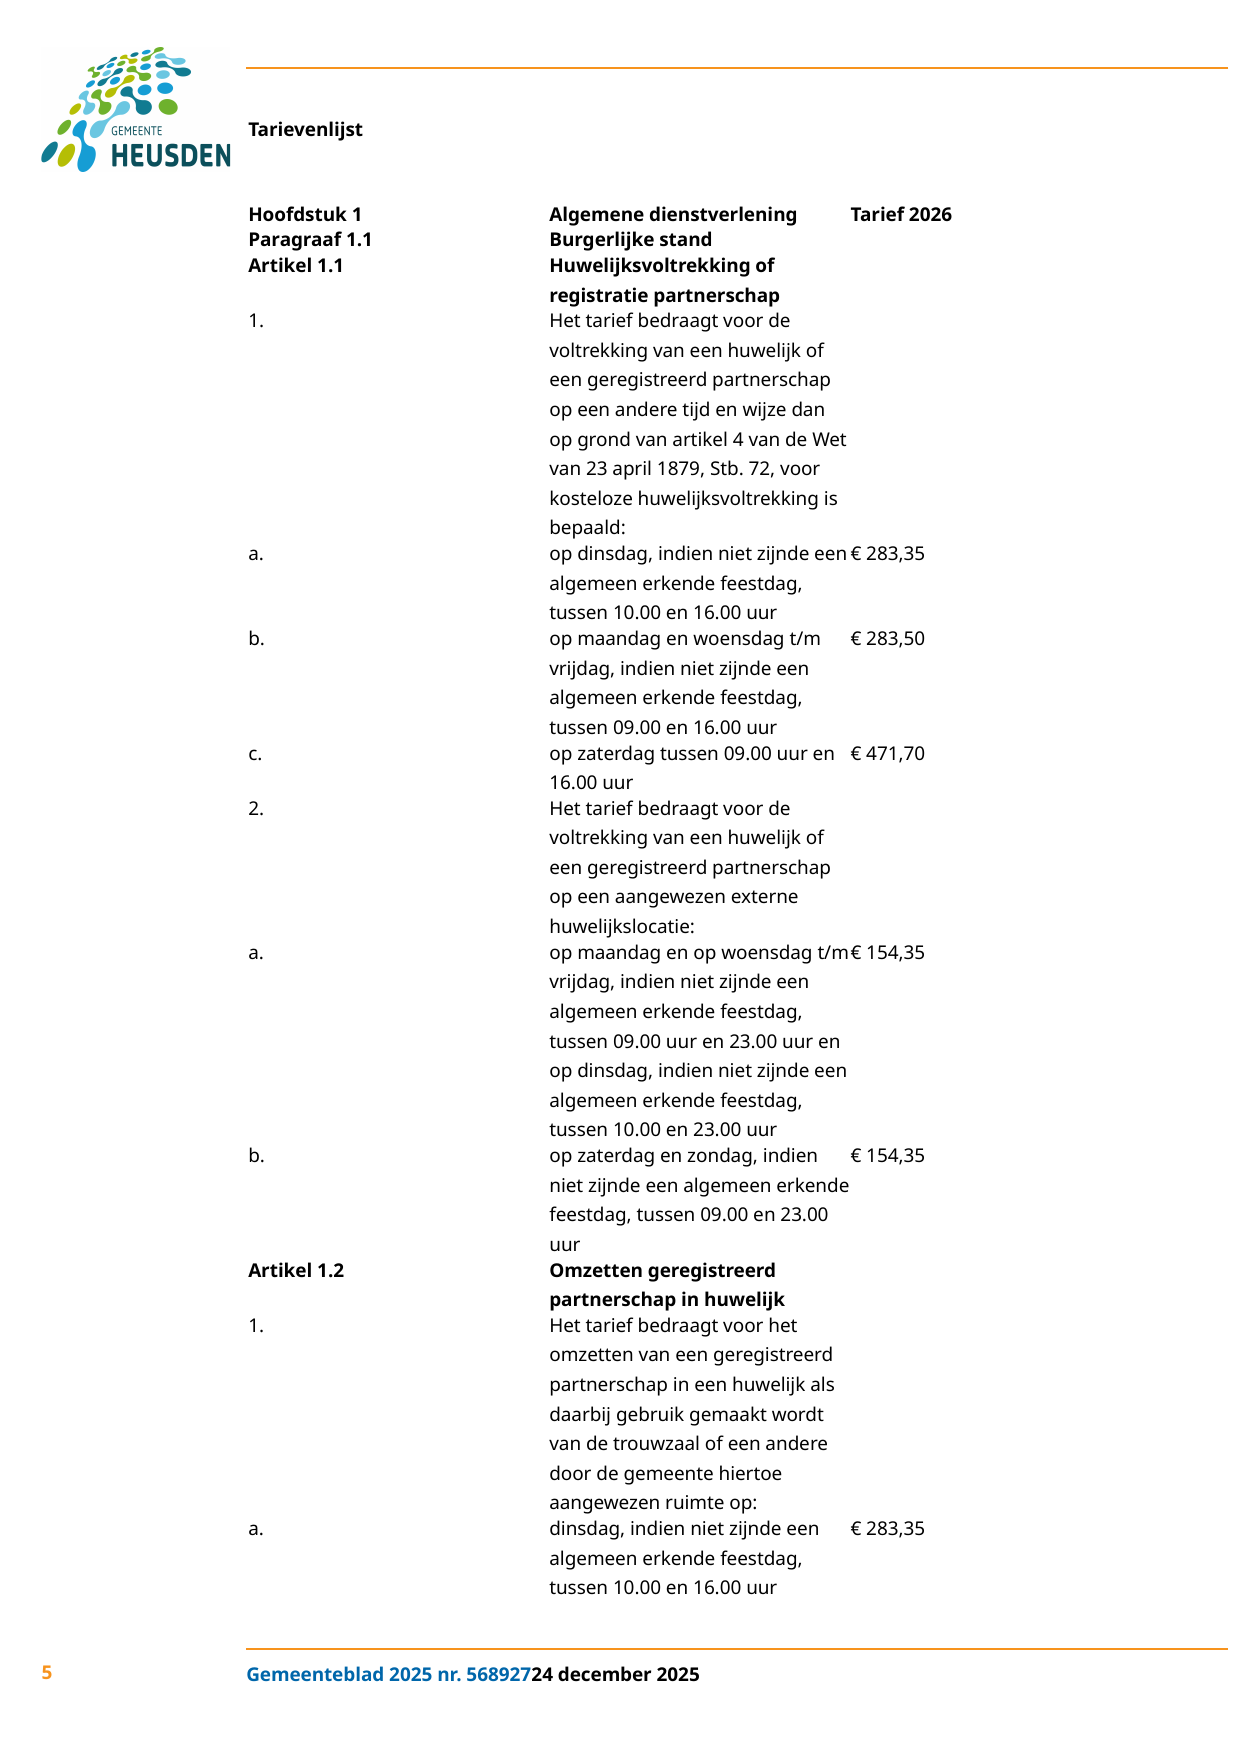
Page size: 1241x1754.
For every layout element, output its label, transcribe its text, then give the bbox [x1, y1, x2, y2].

table_cell op zaterdag tussen 09.00 uur en 16.00 uur [549, 740, 850, 795]
table_cell € 283,50 [850, 625, 1152, 740]
table_cell [850, 1257, 1152, 1312]
table_cell [850, 226, 1152, 252]
table_cell [850, 252, 1152, 307]
table_cell € 154,35 [850, 1142, 1152, 1257]
table_cell Het tarief bedraagt voor het omzetten van een geregistreerd partnerschap in een huwelijk als daarbij gebruik gemaakt wordt van de trouwzaal of een andere door de gemeente hiertoe aangewezen ruimte op: [549, 1312, 850, 1515]
table_cell 1. [248, 1312, 549, 1515]
table_cell 2. [248, 795, 549, 939]
table_cell a. [248, 939, 549, 1142]
table_cell € 283,35 [850, 1515, 1152, 1600]
picture [41, 47, 231, 172]
table_cell Het tarief bedraagt voor de voltrekking van een huwelijk of een geregistreerd partnerschap op een andere tijd en wijze dan op grond van artikel 4 van de Wet van 23 april 1879, Stb. 72, voor kosteloze huwelijksvoltrekking is bepaald: [549, 308, 850, 540]
table_header Algemene dienstverlening [549, 201, 850, 226]
table_cell b. [248, 625, 549, 740]
table_cell Omzetten geregistreerd partnerschap in huwelijk [549, 1257, 850, 1312]
table_cell Paragraaf 1.1 [248, 226, 549, 252]
table_cell 1. [248, 308, 549, 540]
table_cell Burgerlijke stand [549, 226, 850, 252]
table_cell b. [248, 1142, 549, 1257]
table_cell c. [248, 740, 549, 795]
text Tarievenlijst [248, 116, 1152, 141]
table_header Hoofdstuk 1 [248, 201, 549, 226]
table_cell Het tarief bedraagt voor de voltrekking van een huwelijk of een geregistreerd partnerschap op een aangewezen externe huwelijkslocatie: [549, 795, 850, 939]
table_cell € 154,35 [850, 939, 1152, 1142]
table_cell Huwelijksvoltrekking of registratie partnerschap [549, 252, 850, 307]
table_cell [850, 795, 1152, 939]
table_cell € 283,35 [850, 540, 1152, 625]
table_cell Artikel 1.2 [248, 1257, 549, 1312]
table_cell dinsdag, indien niet zijnde een algemeen erkende feestdag, tussen 10.00 en 16.00 uur [549, 1515, 850, 1600]
table_cell a. [248, 540, 549, 625]
table_cell op maandag en woensdag t/m vrijdag, indien niet zijnde een algemeen erkende feestdag, tussen 09.00 en 16.00 uur [549, 625, 850, 740]
table_cell op maandag en op woensdag t/m vrijdag, indien niet zijnde een algemeen erkende feestdag, tussen 09.00 uur en 23.00 uur en op dinsdag, indien niet zijnde een algemeen erkende feestdag, tussen 10.00 en 23.00 uur [549, 939, 850, 1142]
table_cell € 471,70 [850, 740, 1152, 795]
table_cell op zaterdag en zondag, indien niet zijnde een algemeen erkende feestdag, tussen 09.00 en 23.00 uur [549, 1142, 850, 1257]
table_cell a. [248, 1515, 549, 1600]
table_cell op dinsdag, indien niet zijnde een algemeen erkende feestdag, tussen 10.00 en 16.00 uur [549, 540, 850, 625]
table_cell Artikel 1.1 [248, 252, 549, 307]
table_header Tarief 2026 [850, 201, 1152, 226]
table_cell [850, 1312, 1152, 1515]
table_cell [850, 308, 1152, 540]
